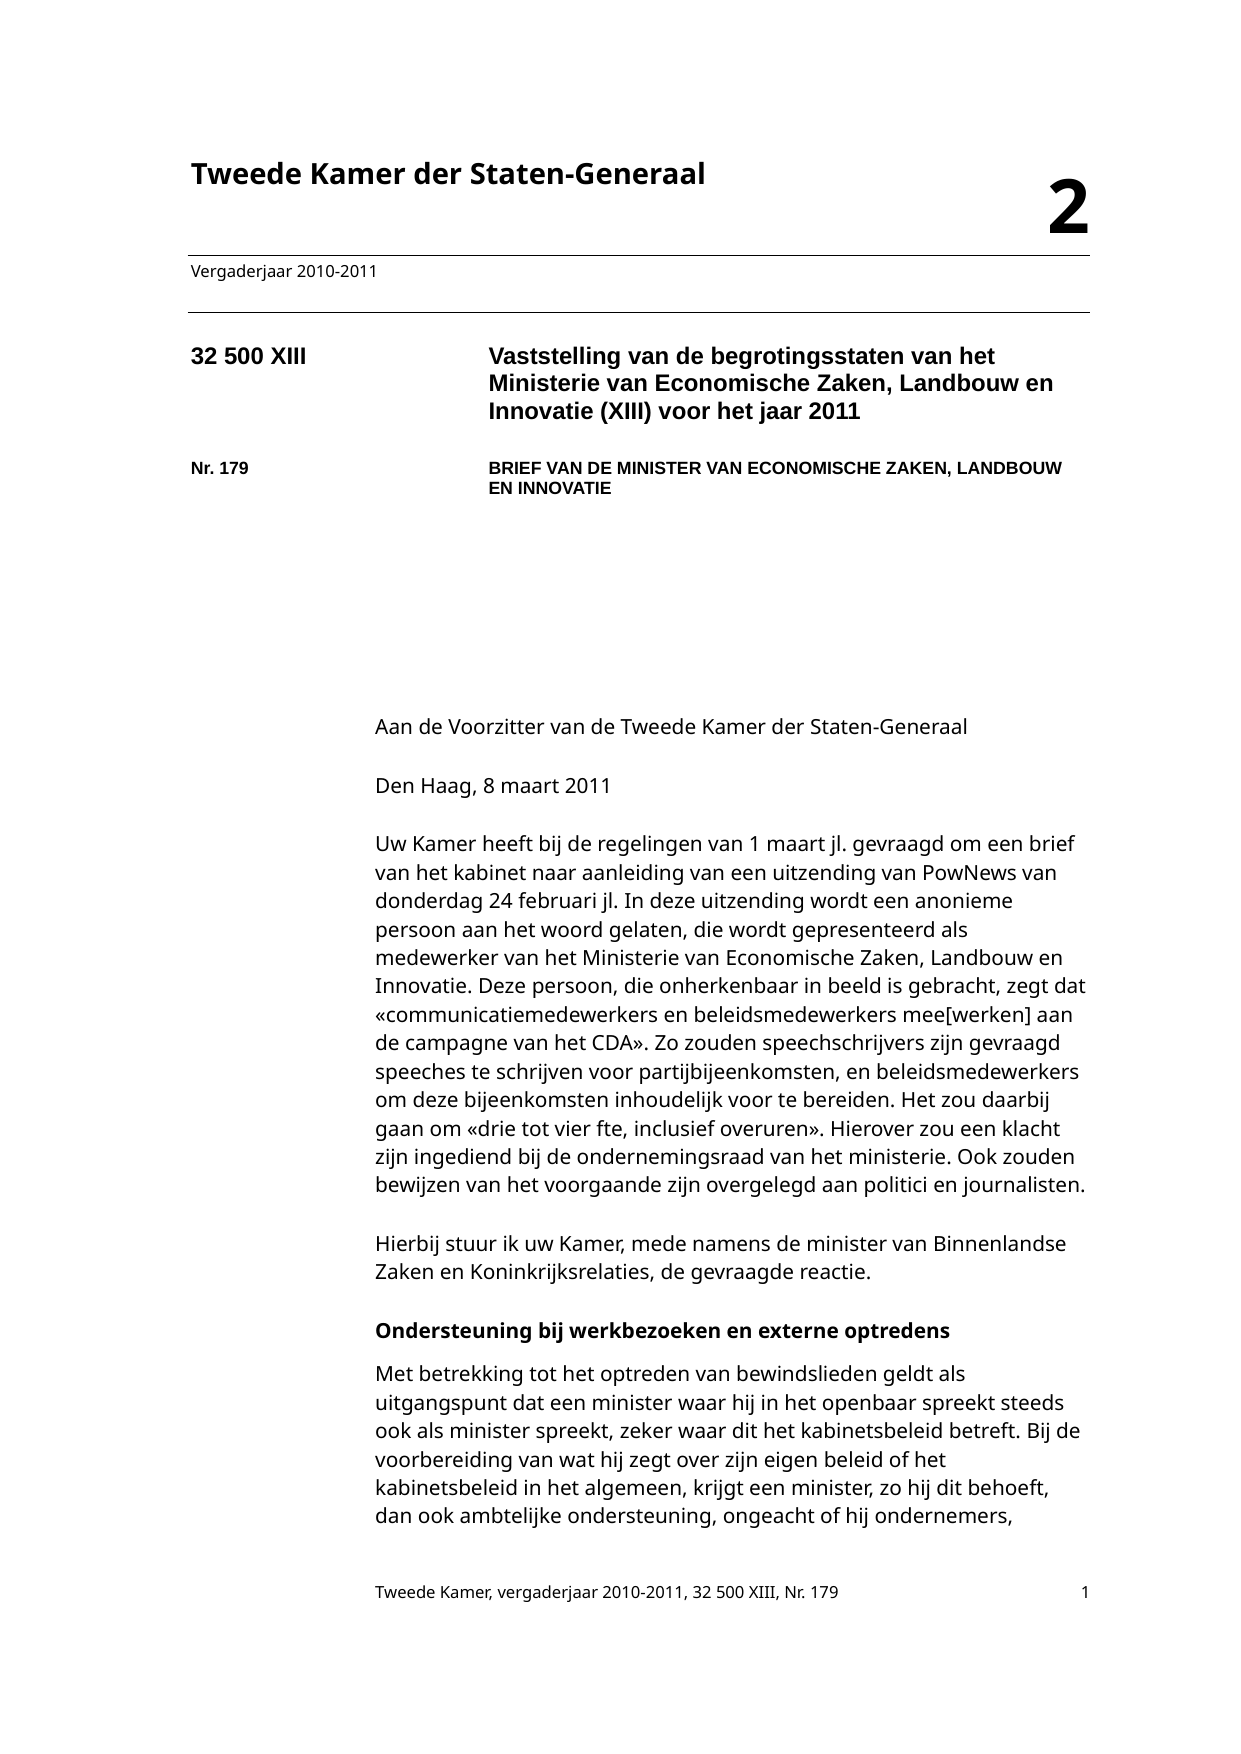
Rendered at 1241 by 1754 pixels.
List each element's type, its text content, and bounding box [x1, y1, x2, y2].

text Aan de Voorzitter van de Tweede Kamer der Staten-Generaal [375, 712, 1090, 741]
table_cell Vergaderjaar 2010-2011 [188, 256, 485, 312]
table_header Tweede Kamer der Staten-Generaal [188, 150, 909, 255]
table_cell Vaststelling van de begrotingsstaten van het Ministerie van Economische Zaken, Landbouw en Innovatie (XIII) voor het jaar 2011 [485, 339, 1090, 454]
text Ondersteuning bij werkbezoeken en externe optredens [375, 1316, 1090, 1344]
text Den Haag, 8 maart 2011 [375, 771, 1090, 799]
text Uw Kamer heeft bij de regelingen van 1 maart jl. gevraagd om een brief van het kabinet naar aanleiding van een uitzending van PowNews van donderdag 24 februari jl. In deze uitzending wordt een anonieme persoon aan het woord gelaten, die wordt gepresenteerd als medewerker van het Ministerie van Economische Zaken, Landbouw en Innovatie. Deze persoon, die onherkenbaar in beeld is gebracht, zegt dat «communicatiemedewerkers en beleidsmedewerkers mee[werken] aan de campagne van het CDA». Zo zouden speechschrijvers zijn gevraagd speeches te schrijven voor partijbijeenkomsten, en beleidsmedewerkers om deze bijeenkomsten inhoudelijk voor te bereiden. Het zou daarbij gaan om «drie tot vier fte, inclusief overuren». Hierover zou een klacht zijn ingediend bij de ondernemingsraad van het ministerie. Ook zouden bewijzen van het voorgaande zijn overgelegd aan politici en journalisten. [375, 829, 1090, 1199]
table_cell [188, 313, 485, 339]
table_cell [485, 313, 1090, 339]
table_cell [485, 256, 1090, 312]
text Met betrekking tot het optreden van bewindslieden geldt als uitgangspunt dat een minister waar hij in het openbaar spreekt steeds ook als minister spreekt, zeker waar dit het kabinetsbeleid betreft. Bij de voorbereiding van wat hij zegt over zijn eigen beleid of het kabinetsbeleid in het algemeen, krijgt een minister, zo hij dit behoeft, dan ook ambtelijke ondersteuning, ongeacht of hij ondernemers, [375, 1359, 1090, 1530]
table_cell Nr. 179 [188, 455, 485, 594]
table_cell BRIEF VAN DE MINISTER VAN ECONOMISCHE ZAKEN, LANDBOUW EN INNOVATIE [485, 455, 1090, 594]
table_header 2 [910, 150, 1090, 255]
table_cell 32 500 XIII [188, 339, 485, 454]
text Hierbij stuur ik uw Kamer, mede namens de minister van Binnenlandse Zaken en Koninkrijksrelaties, de gevraagde reactie. [375, 1229, 1090, 1286]
